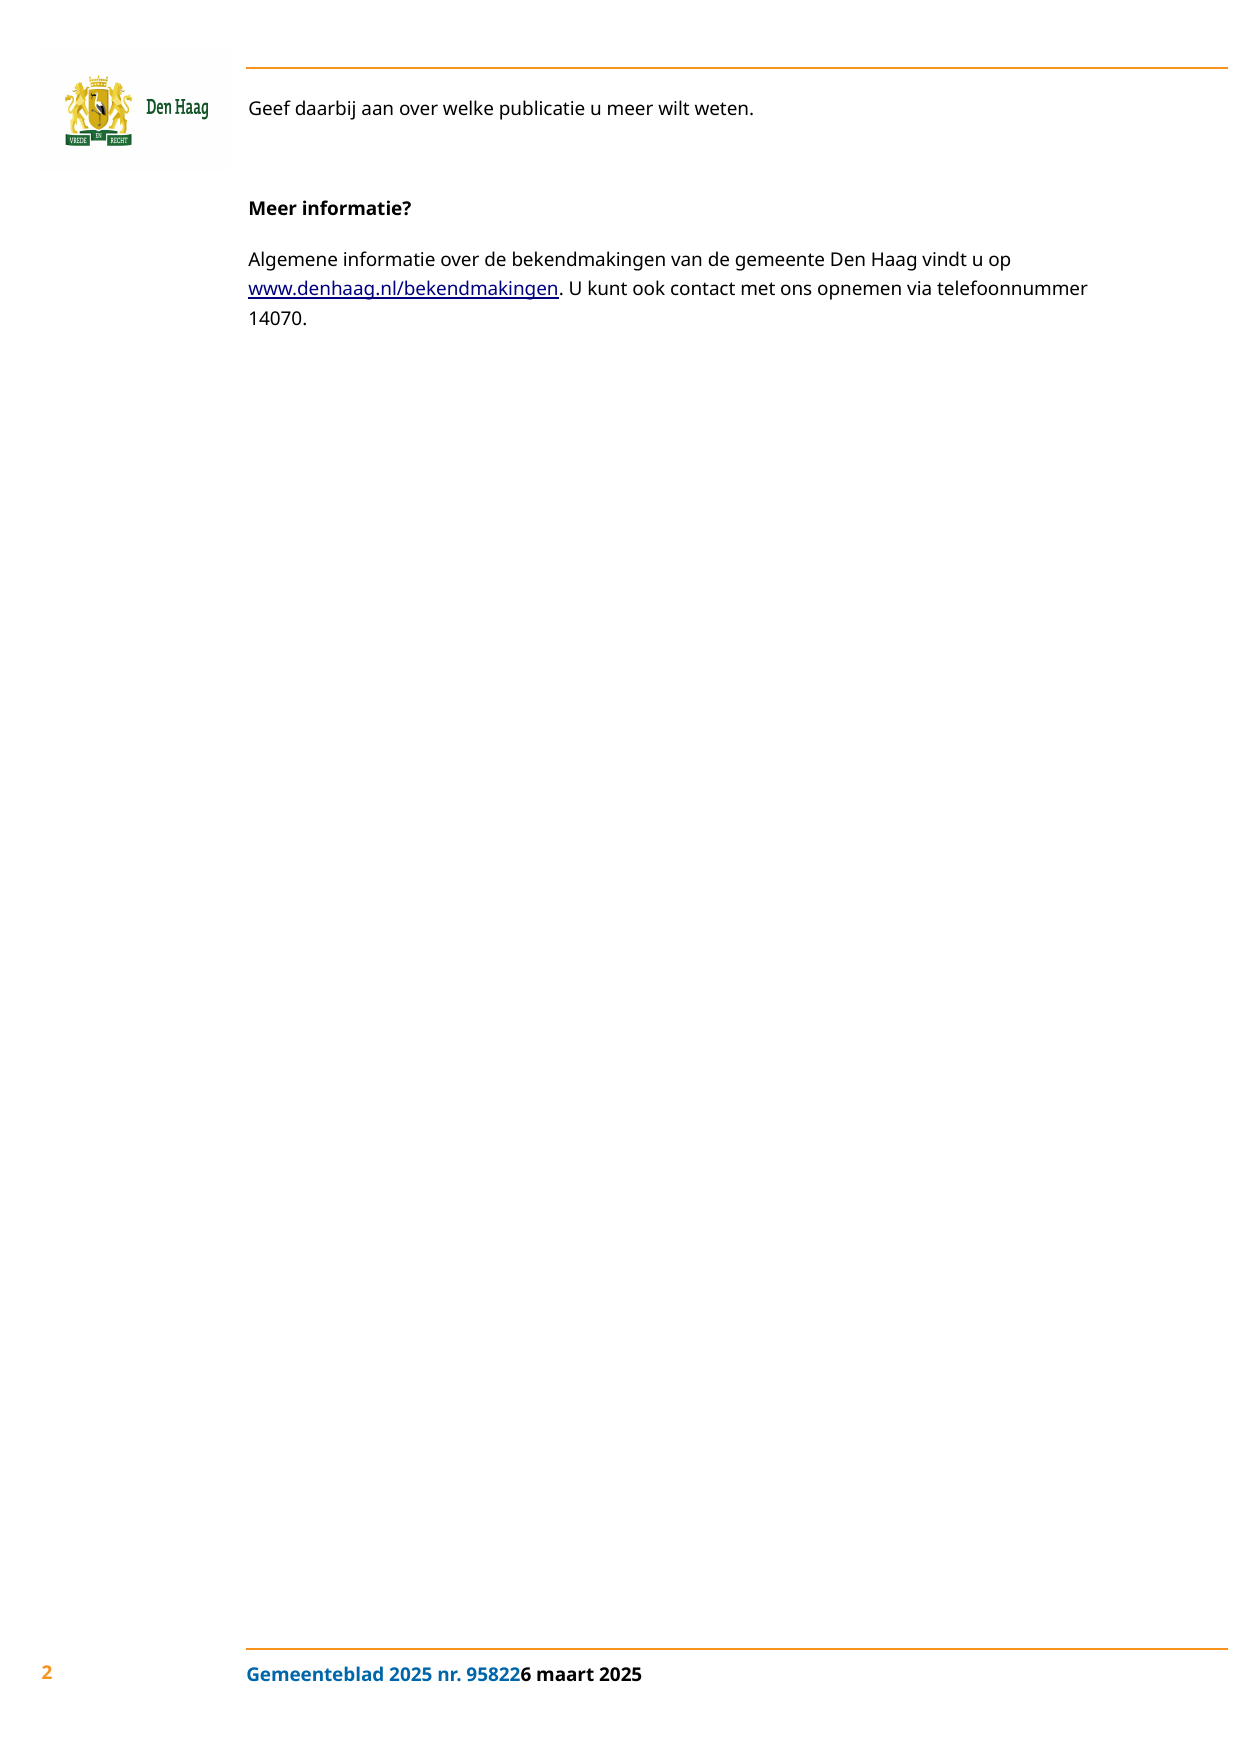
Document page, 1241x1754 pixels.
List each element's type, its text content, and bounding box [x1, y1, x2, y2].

text Geef daarbij aan over welke publicatie u meer wilt weten. [248, 95, 1152, 121]
text Meer informatie? [248, 196, 1152, 221]
text Algemene informatie over de bekendmakingen van de gemeente Den Haag vindt u op www.denhaag.nl/bekendmakingen. U kunt ook contact met ons opnemen via telefoonnummer 14070. [248, 246, 1152, 331]
picture [41, 47, 231, 172]
